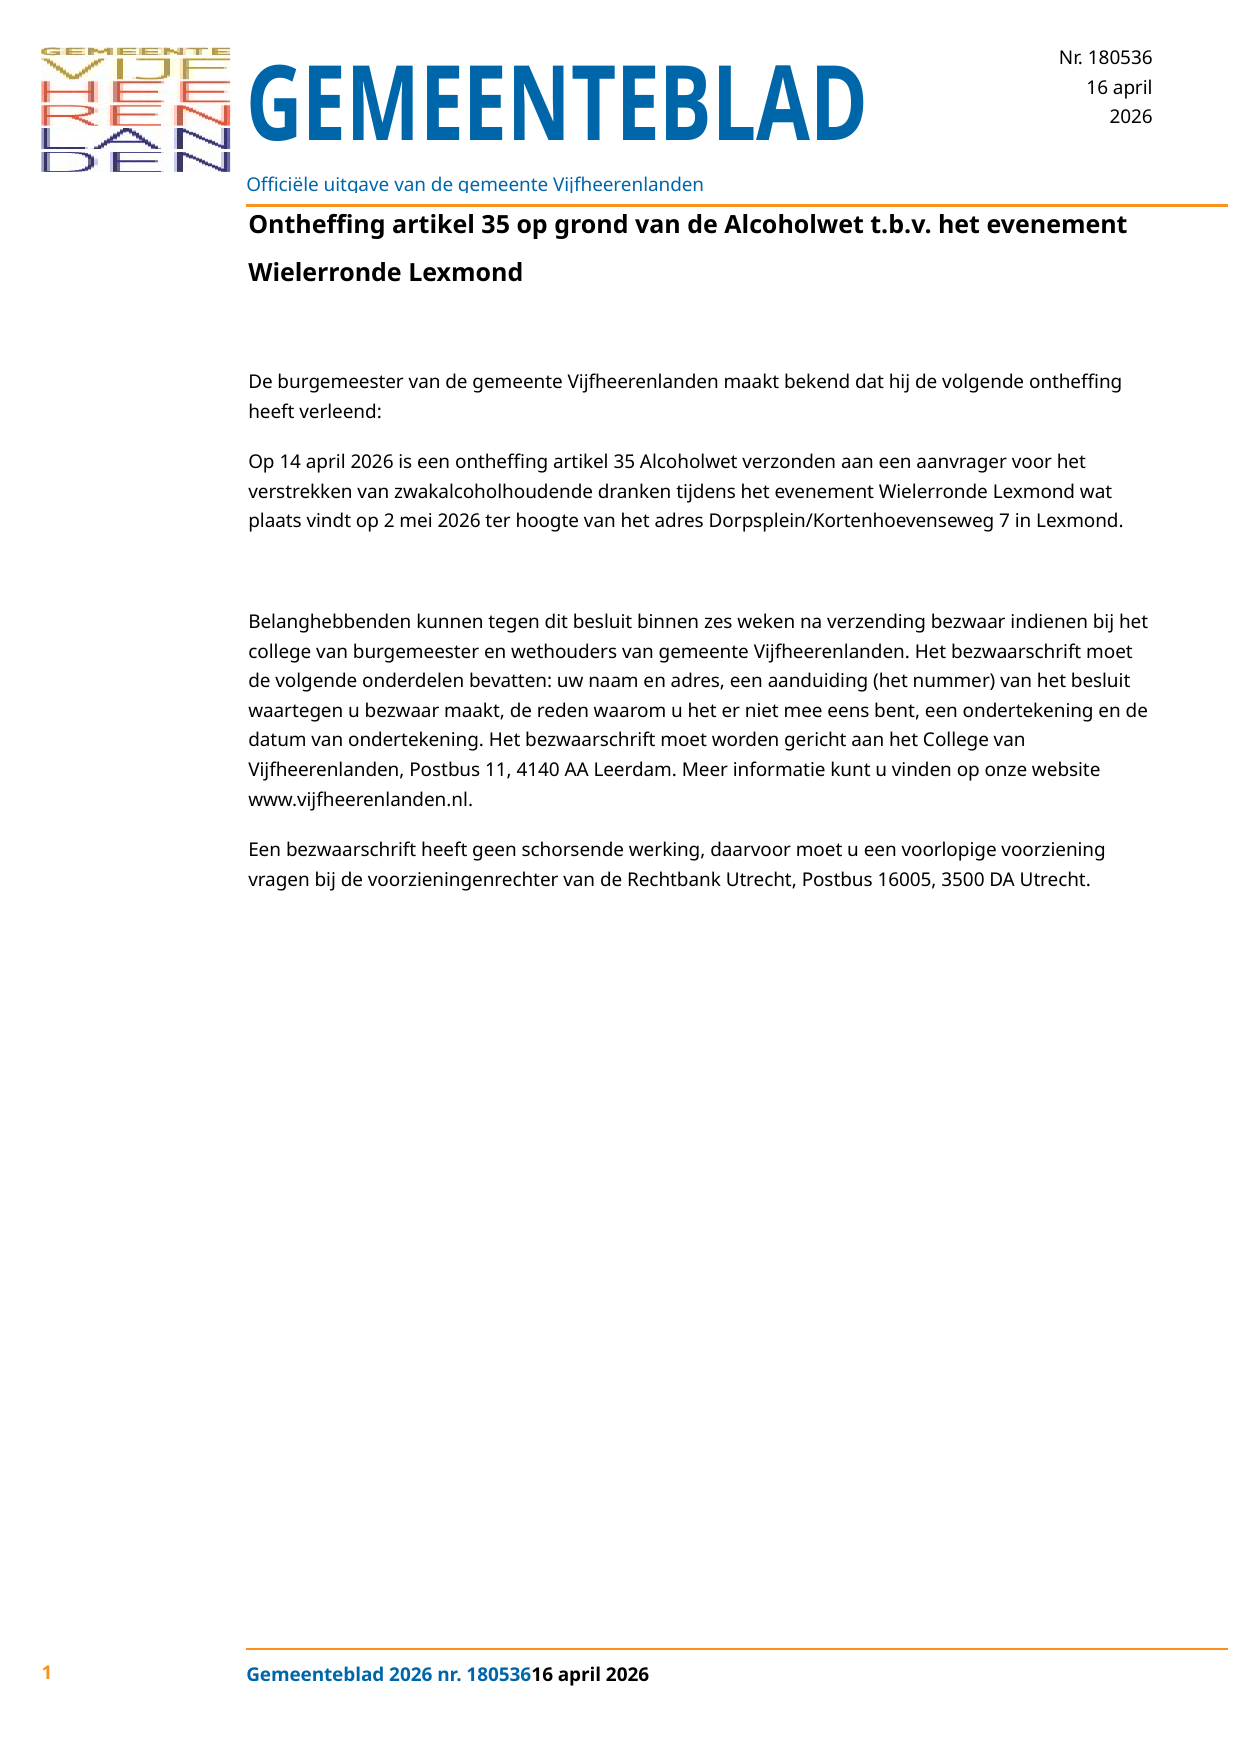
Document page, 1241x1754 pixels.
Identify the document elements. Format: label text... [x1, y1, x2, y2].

text Op 14 april 2026 is een ontheffing artikel 35 Alcoholwet verzonden aan een aanvrager voor het verstrekken van zwakalcoholhoudende dranken tijdens het evenement Wielerronde Lexmond wat plaats vindt op 2 mei 2026 ter hoogte van het adres Dorpsplein/Kortenhoevenseweg 7 in Lexmond. [248, 448, 1152, 533]
text De burgemeester van de gemeente Vijfheerenlanden maakt bekend dat hij de volgende ontheffing heeft verleend: [248, 368, 1152, 424]
text Een bezwaarschrift heeft geen schorsende werking, daarvoor moet u een voorlopige voorziening vragen bij de voorzieningenrechter van de Rechtbank Utrecht, Postbus 16005, 3500 DA Utrecht. [248, 836, 1152, 892]
text Belanghebbenden kunnen tegen dit besluit binnen zes weken na verzending bezwaar indienen bij het college van burgemeester en wethouders van gemeente Vijfheerenlanden. Het bezwaarschrift moet de volgende onderdelen bevatten: uw naam en adres, een aanduiding (het nummer) van het besluit waartegen u bezwaar maakt, de reden waarom u het er niet mee eens bent, een ondertekening en de datum van ondertekening. Het bezwaarschrift moet worden gericht aan het College van Vijfheerenlanden, Postbus 11, 4140 AA Leerdam. Meer informatie kunt u vinden op onze website www.vijfheerenlanden.nl. [248, 608, 1152, 812]
picture [41, 47, 231, 172]
text Ontheffing artikel 35 op grond van de Alcoholwet t.b.v. het evenement Wielerronde Lexmond [248, 207, 1152, 288]
